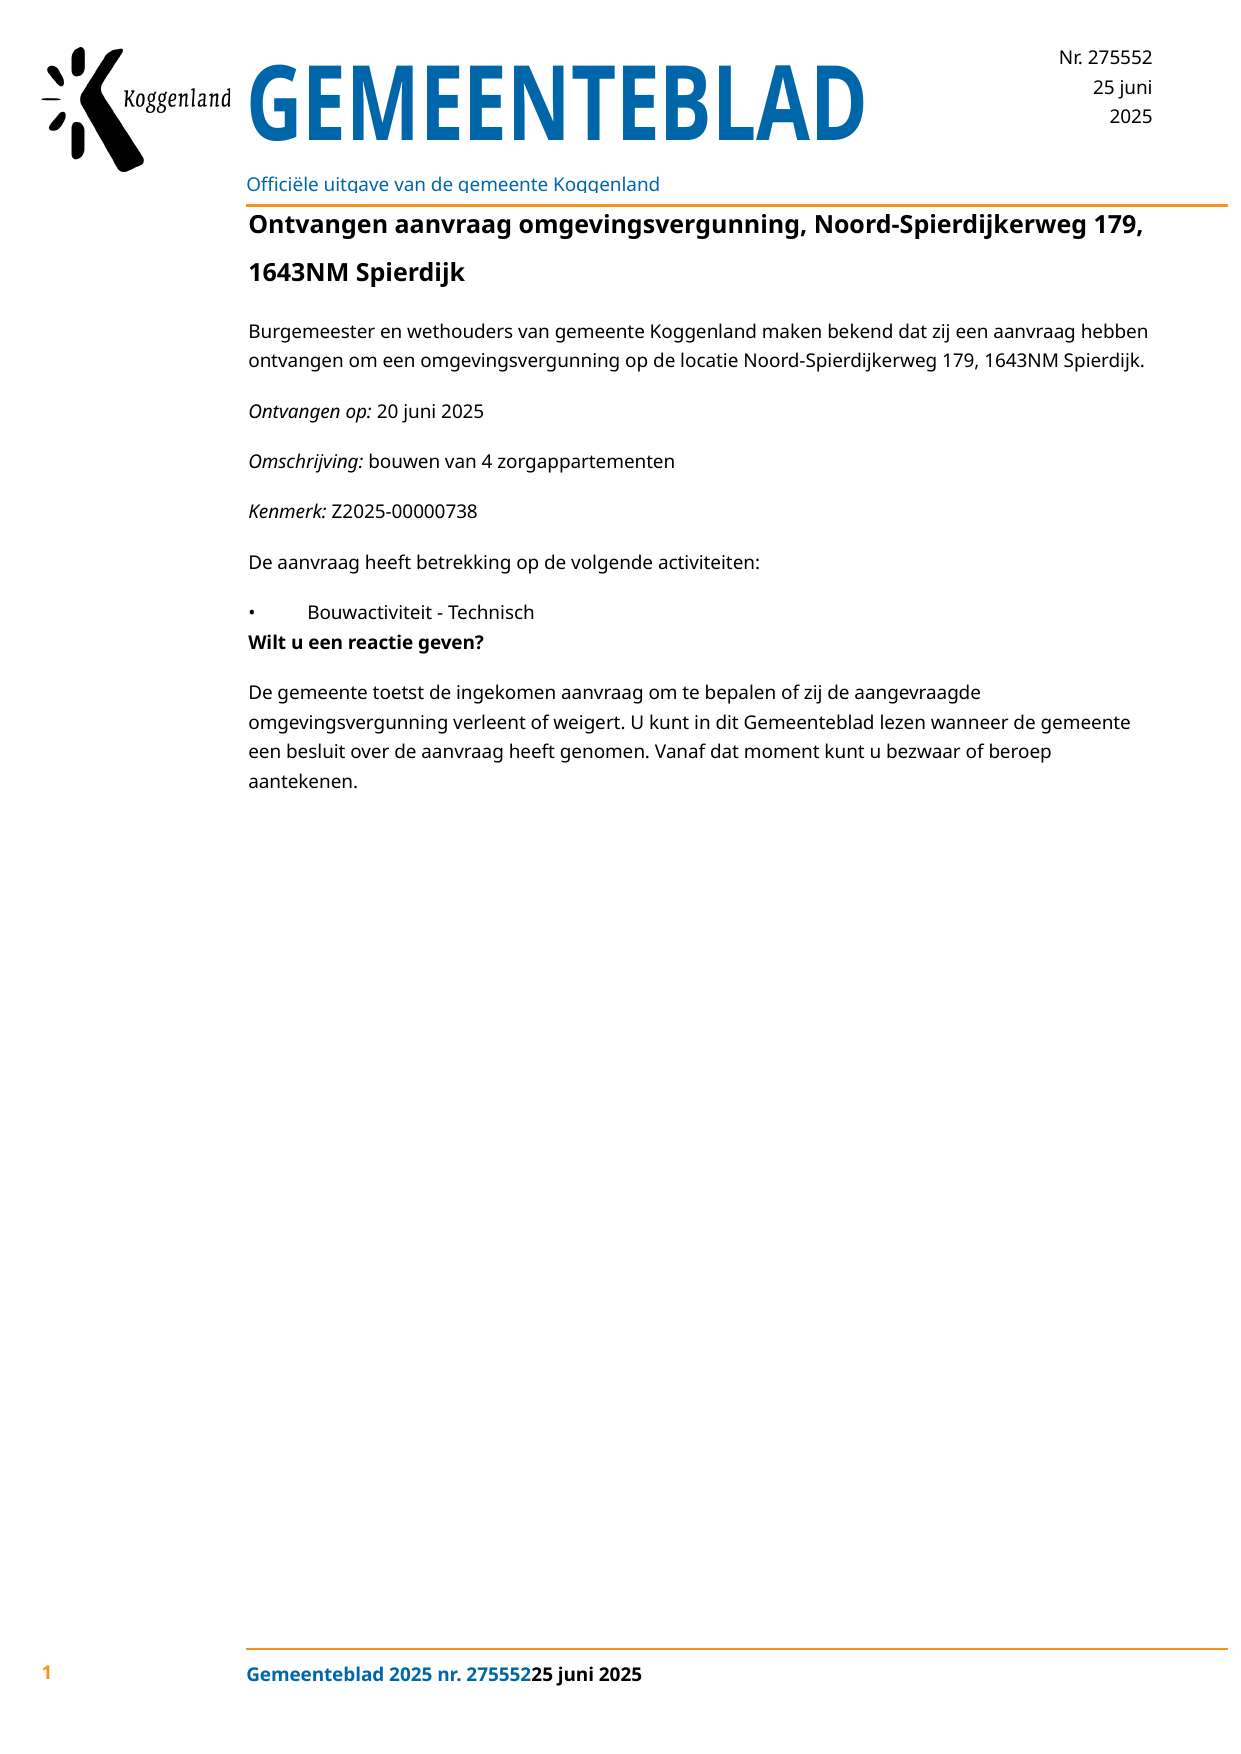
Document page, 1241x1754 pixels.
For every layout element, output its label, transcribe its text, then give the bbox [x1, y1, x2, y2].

text De aanvraag heeft betrekking op de volgende activiteiten: [248, 549, 1152, 575]
text Wilt u een reactie geven? [248, 629, 1152, 655]
picture [41, 47, 231, 172]
text De gemeente toetst de ingekomen aanvraag om te bepalen of zij de aangevraagde omgevingsvergunning verleent of weigert. U kunt in dit Gemeenteblad lezen wanneer de gemeente een besluit over de aanvraag heeft genomen. Vanaf dat moment kunt u bezwaar of beroep aantekenen. [248, 679, 1152, 794]
list Bouwactiviteit - Technisch [248, 599, 1152, 625]
text Ontvangen aanvraag omgevingsvergunning, Noord-Spierdijkerweg 179, 1643NM Spierdijk [248, 207, 1152, 288]
text Burgemeester en wethouders van gemeente Koggenland maken bekend dat zij een aanvraag hebben ontvangen om een omgevingsvergunning op de locatie Noord-Spierdijkerweg 179, 1643NM Spierdijk. [248, 318, 1152, 373]
text Omschrijving: bouwen van 4 zorgappartementen [248, 448, 1152, 474]
text Kenmerk: Z2025-00000738 [248, 499, 1152, 524]
text Ontvangen op: 20 juni 2025 [248, 398, 1152, 424]
